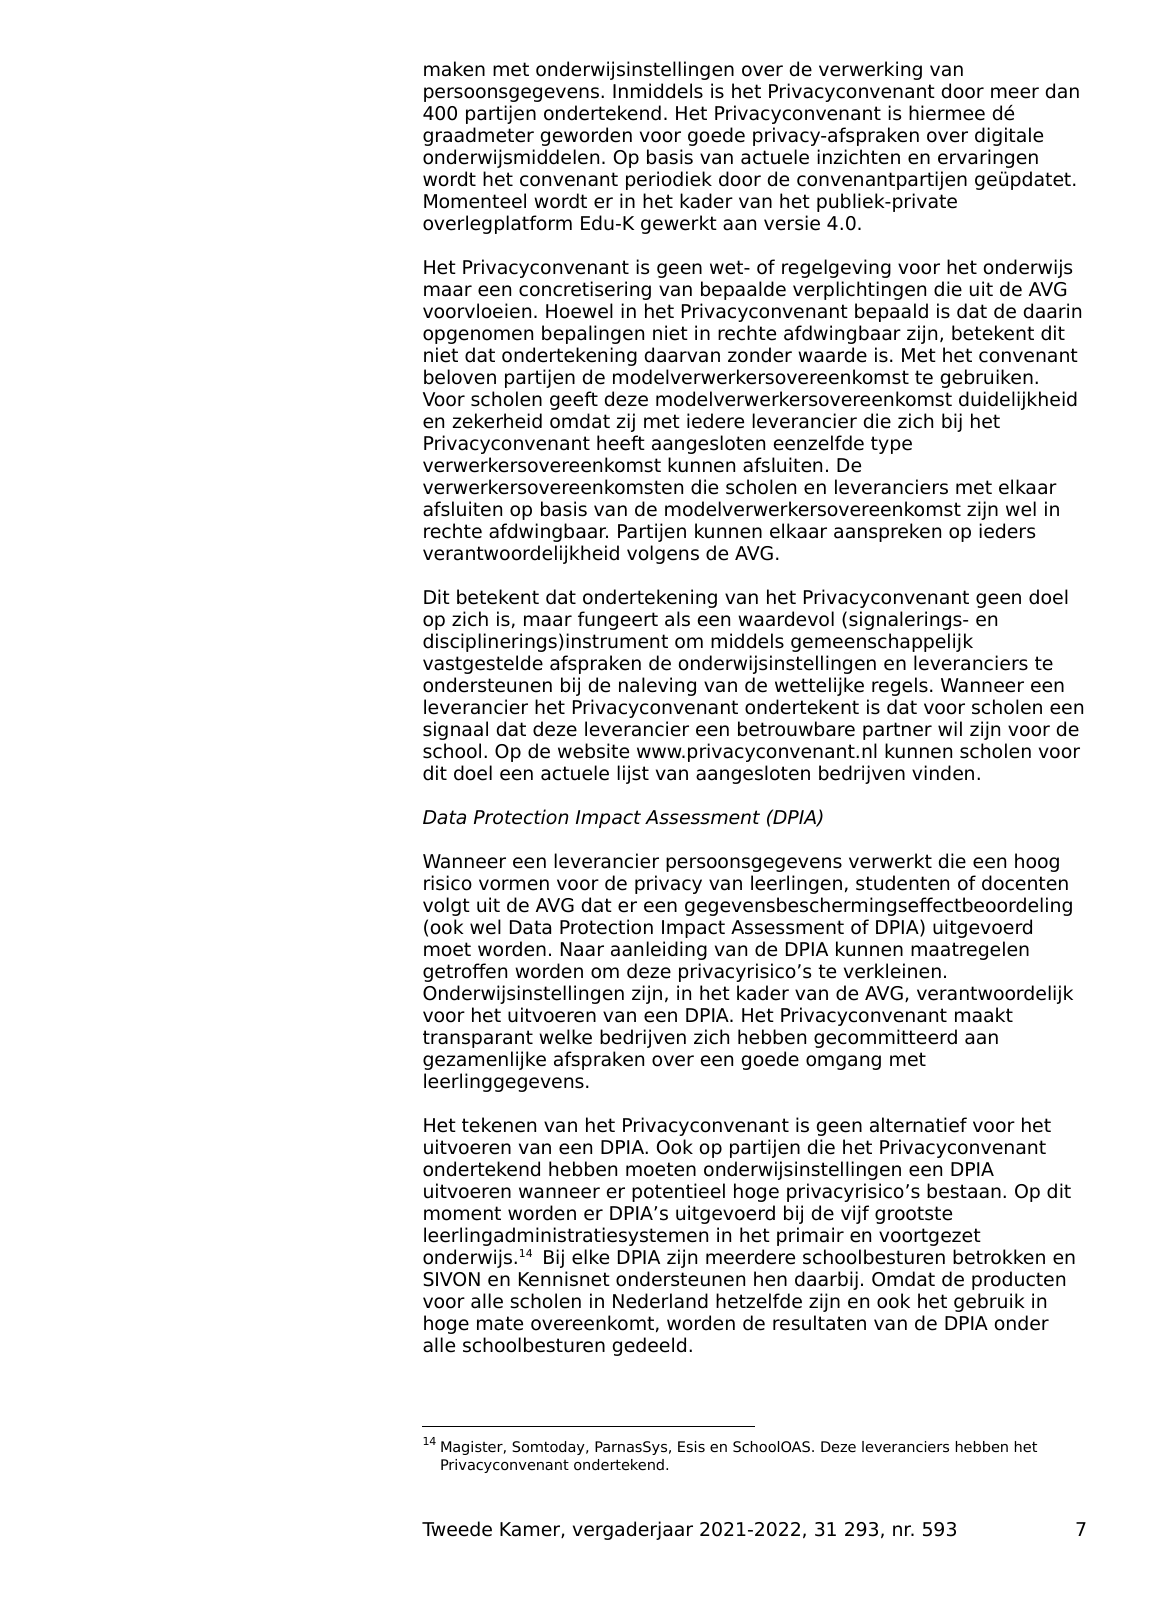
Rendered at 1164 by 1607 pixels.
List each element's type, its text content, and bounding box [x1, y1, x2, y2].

text Wanneer een leverancier persoonsgegevens verwerkt die een hoog risico vormen voor de privacy van leerlingen, studenten of docenten volgt uit de AVG dat er een gegevensbeschermingseffectbeoordeling (ook wel Data Protection Impact Assessment of DPIA) uitgevoerd moet worden. Naar aanleiding van de DPIA kunnen maatregelen getroffen worden om deze privacyrisico’s te verkleinen. Onderwijsinstellingen zijn, in het kader van de AVG, verantwoordelijk voor het uitvoeren van een DPIA. Het Privacyconvenant maakt transparant welke bedrijven zich hebben gecommitteerd aan gezamenlijke afspraken over een goede omgang met leerlinggegevens. [422, 851, 1087, 1093]
text Het Privacyconvenant is geen wet- of regelgeving voor het onderwijs maar een concretisering van bepaalde verplichtingen die uit de AVG voorvloeien. Hoewel in het Privacyconvenant bepaald is dat de daarin opgenomen bepalingen niet in rechte afdwingbaar zijn, betekent dit niet dat ondertekening daarvan zonder waarde is. Met het convenant beloven partijen de modelverwerkersovereenkomst te gebruiken. Voor scholen geeft deze modelverwerkersovereenkomst duidelijkheid en zekerheid omdat zij met iedere leverancier die zich bij het Privacyconvenant heeft aangesloten eenzelfde type verwerkersovereenkomst kunnen afsluiten. De verwerkersovereenkomsten die scholen en leveranciers met elkaar afsluiten op basis van de modelverwerkersovereenkomst zijn wel in rechte afdwingbaar. Partijen kunnen elkaar aanspreken op ieders verantwoordelijkheid volgens de AVG. [422, 257, 1087, 565]
text maken met onderwijsinstellingen over de verwerking van persoonsgegevens. Inmiddels is het Privacyconvenant door meer dan 400 partijen ondertekend. Het Privacyconvenant is hiermee dé graadmeter geworden voor goede privacy-afspraken over digitale onderwijsmiddelen. Op basis van actuele inzichten en ervaringen wordt het convenant periodiek door de convenantpartijen geüpdatet. Momenteel wordt er in het kader van het publiek-private overlegplatform Edu-K gewerkt aan versie 4.0. [422, 59, 1087, 235]
subtitle Data Protection Impact Assessment (DPIA) [422, 807, 1087, 829]
text Dit betekent dat ondertekening van het Privacyconvenant geen doel op zich is, maar fungeert als een waardevol (signalerings- en disciplinerings)instrument om middels gemeenschappelijk vastgestelde afspraken de onderwijsinstellingen en leveranciers te ondersteunen bij de naleving van de wettelijke regels. Wanneer een leverancier het Privacyconvenant ondertekent is dat voor scholen een signaal dat deze leverancier een betrouwbare partner wil zijn voor de school. Op de website www.privacyconvenant.nl kunnen scholen voor dit doel een actuele lijst van aangesloten bedrijven vinden. [422, 587, 1087, 785]
text Magister, Somtoday, ParnasSys, Esis en SchoolOAS. Deze leveranciers hebben het Privacyconvenant ondertekend. [422, 1435, 1087, 1474]
text Het tekenen van het Privacyconvenant is geen alternatief voor het uitvoeren van een DPIA. Ook op partijen die het Privacyconvenant ondertekend hebben moeten onderwijsinstellingen een DPIA uitvoeren wanneer er potentieel hoge privacyrisico’s bestaan. Op dit moment worden er DPIA’s uitgevoerd bij de vijf grootste leerlingadministratiesystemen in het primair en voortgezet onderwijs. Bij elke DPIA zijn meerdere schoolbesturen betrokken en SIVON en Kennisnet ondersteunen hen daarbij. Omdat de producten voor alle scholen in Nederland hetzelfde zijn en ook het gebruik in hoge mate overeenkomt, worden de resultaten van de DPIA onder alle schoolbesturen gedeeld. [422, 1115, 1087, 1357]
